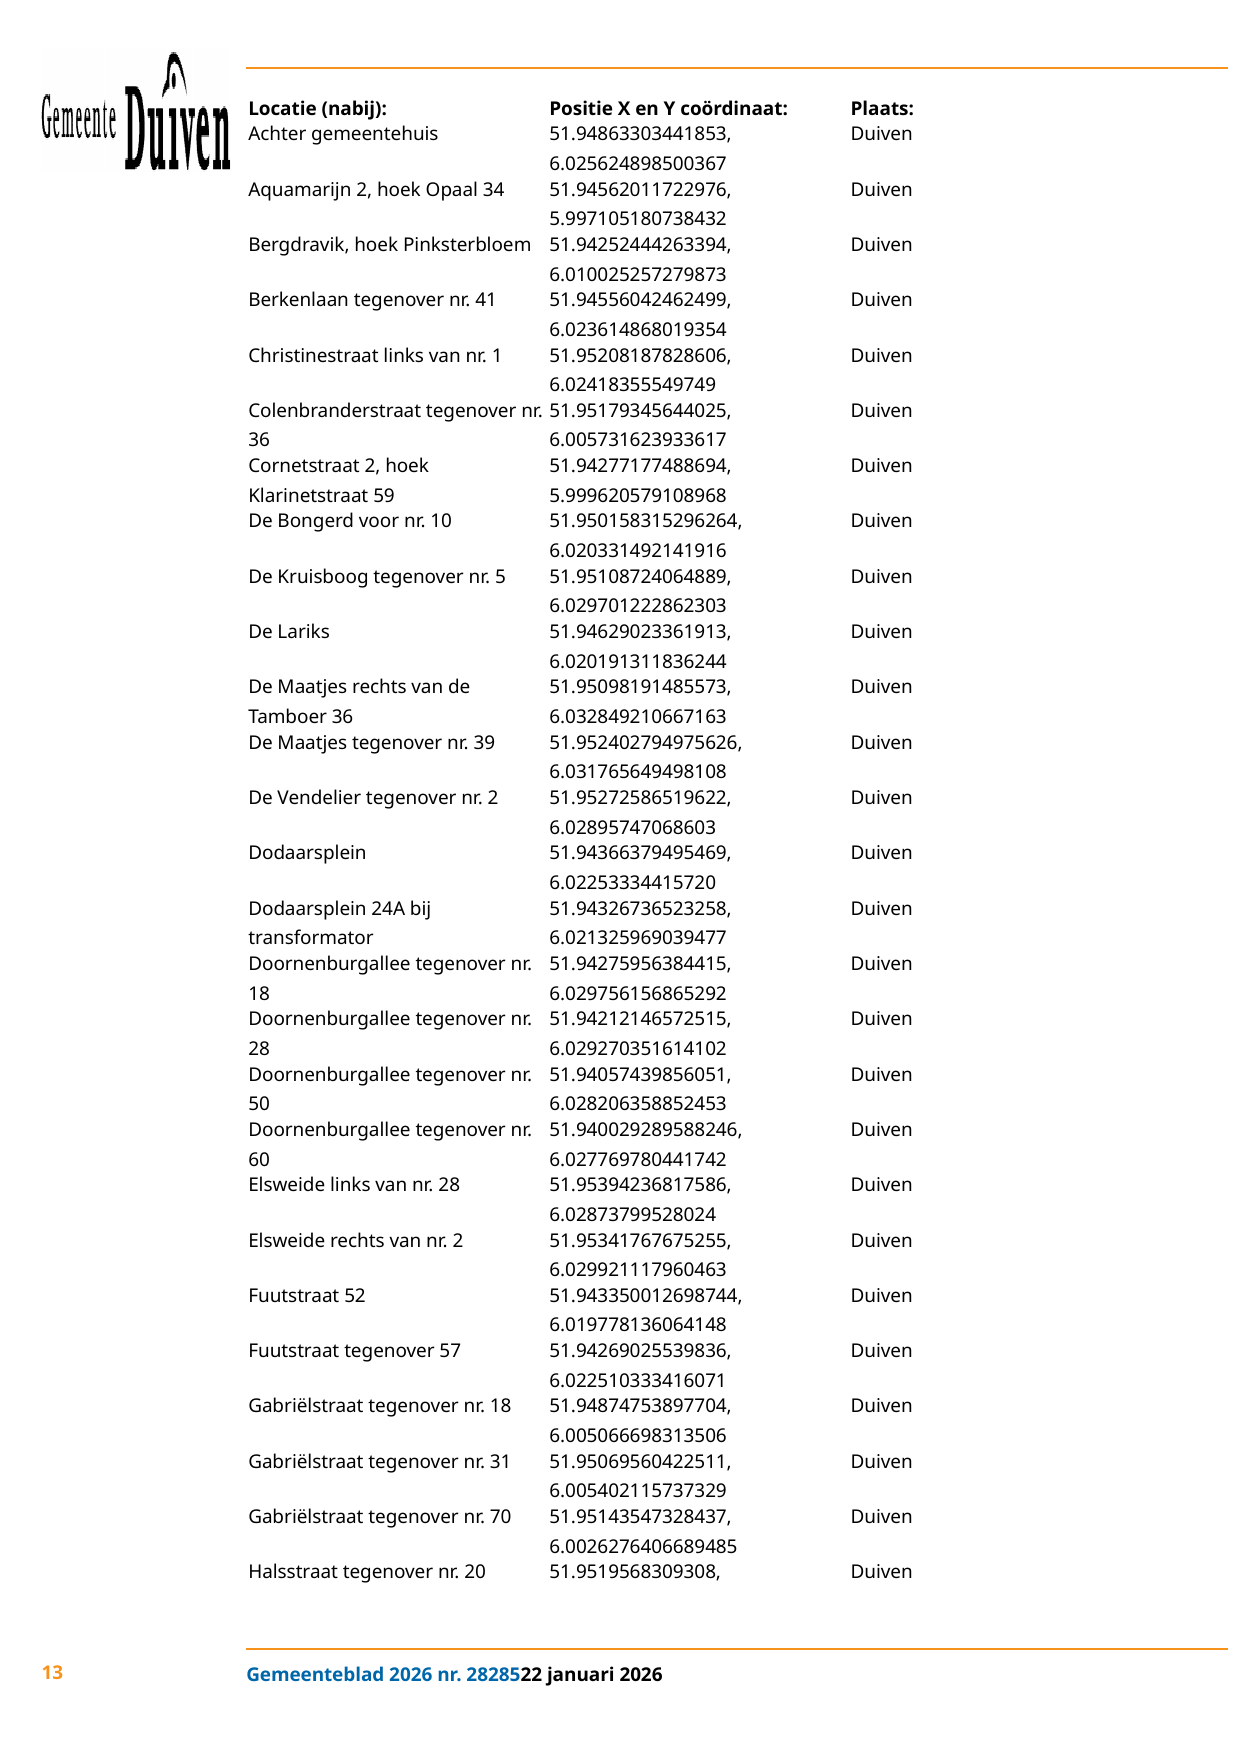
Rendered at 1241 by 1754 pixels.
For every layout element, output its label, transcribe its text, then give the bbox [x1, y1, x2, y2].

table_cell Duiven [850, 342, 1152, 397]
table_cell 51.94275956384415, 6.029756156865292 [549, 950, 850, 1006]
table_cell 51.95098191485573, 6.032849210667163 [549, 674, 850, 729]
table_header Locatie (nabij): [248, 95, 549, 121]
table_cell Gabriëlstraat tegenover nr. 70 [248, 1503, 549, 1559]
table_cell De Lariks [248, 618, 549, 674]
table_cell Dodaarsplein [248, 840, 549, 895]
table_cell Duiven [850, 950, 1152, 1006]
table_cell Doornenburgallee tegenover nr. 28 [248, 1006, 549, 1061]
table_cell Duiven [850, 674, 1152, 729]
table_cell Duiven [850, 618, 1152, 674]
table_cell Elsweide links van nr. 28 [248, 1171, 549, 1227]
table_header Positie X en Y coördinaat: [549, 95, 850, 121]
table_cell 51.94252444263394, 6.010025257279873 [549, 231, 850, 286]
table_cell Duiven [850, 397, 1152, 452]
table_cell 51.952402794975626, 6.031765649498108 [549, 729, 850, 784]
table_cell Duiven [850, 1061, 1152, 1116]
table_cell 51.95394236817586, 6.02873799528024 [549, 1171, 850, 1227]
table_cell De Maatjes tegenover nr. 39 [248, 729, 549, 784]
table_cell Duiven [850, 1116, 1152, 1171]
table_cell 51.940029289588246, 6.027769780441742 [549, 1116, 850, 1171]
table_cell Duiven [850, 784, 1152, 839]
table_cell Gabriëlstraat tegenover nr. 18 [248, 1393, 549, 1448]
table_cell Duiven [850, 1559, 1152, 1584]
table_cell Duiven [850, 286, 1152, 342]
table_cell Duiven [850, 1338, 1152, 1393]
table_cell 51.95272586519622, 6.02895747068603 [549, 784, 850, 839]
table_cell Colenbranderstraat tegenover nr. 36 [248, 397, 549, 452]
table_cell Duiven [850, 1503, 1152, 1559]
table_header Plaats: [850, 95, 1152, 121]
table_cell 51.94057439856051, 6.028206358852453 [549, 1061, 850, 1116]
table_cell Bergdravik, hoek Pinksterbloem [248, 231, 549, 286]
table_cell Duiven [850, 453, 1152, 508]
table_cell Duiven [850, 176, 1152, 231]
table_cell 51.94277177488694, 5.999620579108968 [549, 453, 850, 508]
table_cell Halsstraat tegenover nr. 20 [248, 1559, 549, 1584]
table_cell Duiven [850, 840, 1152, 895]
table_cell Duiven [850, 231, 1152, 286]
table_cell 51.95341767675255, 6.029921117960463 [549, 1227, 850, 1282]
table_cell 51.95208187828606, 6.02418355549749 [549, 342, 850, 397]
table_cell 51.943350012698744, 6.019778136064148 [549, 1282, 850, 1337]
table_cell Doornenburgallee tegenover nr. 60 [248, 1116, 549, 1171]
table_cell 51.94269025539836, 6.022510333416071 [549, 1338, 850, 1393]
table_cell Duiven [850, 563, 1152, 618]
table_cell Duiven [850, 121, 1152, 176]
table_cell 51.94629023361913, 6.020191311836244 [549, 618, 850, 674]
table_cell Fuutstraat 52 [248, 1282, 549, 1337]
table_cell Aquamarijn 2, hoek Opaal 34 [248, 176, 549, 231]
table_cell De Bongerd voor nr. 10 [248, 508, 549, 563]
table_cell 51.9519568309308, [549, 1559, 850, 1584]
table_cell 51.94326736523258, 6.021325969039477 [549, 895, 850, 950]
table_cell 51.95108724064889, 6.029701222862303 [549, 563, 850, 618]
table_cell Duiven [850, 508, 1152, 563]
table_cell 51.95143547328437, 6.0026276406689485 [549, 1503, 850, 1559]
table_cell Doornenburgallee tegenover nr. 18 [248, 950, 549, 1006]
table_cell De Vendelier tegenover nr. 2 [248, 784, 549, 839]
table_cell Elsweide rechts van nr. 2 [248, 1227, 549, 1282]
table_cell Gabriëlstraat tegenover nr. 31 [248, 1448, 549, 1503]
table_cell 51.950158315296264, 6.020331492141916 [549, 508, 850, 563]
table_cell 51.94556042462499, 6.023614868019354 [549, 286, 850, 342]
table_cell Achter gemeentehuis [248, 121, 549, 176]
table_cell Cornetstraat 2, hoek Klarinetstraat 59 [248, 453, 549, 508]
table_cell Duiven [850, 729, 1152, 784]
table_cell 51.94212146572515, 6.029270351614102 [549, 1006, 850, 1061]
table_cell Duiven [850, 1282, 1152, 1337]
table_cell De Maatjes rechts van de Tamboer 36 [248, 674, 549, 729]
table_cell De Kruisboog tegenover nr. 5 [248, 563, 549, 618]
table_cell 51.94366379495469, 6.02253334415720 [549, 840, 850, 895]
table_cell Duiven [850, 1227, 1152, 1282]
table_cell 51.94863303441853, 6.025624898500367 [549, 121, 850, 176]
table_cell Doornenburgallee tegenover nr. 50 [248, 1061, 549, 1116]
table_cell 51.94562011722976, 5.997105180738432 [549, 176, 850, 231]
table_cell Duiven [850, 1448, 1152, 1503]
table_cell Duiven [850, 1393, 1152, 1448]
table_cell Dodaarsplein 24A bij transformator [248, 895, 549, 950]
table_cell Christinestraat links van nr. 1 [248, 342, 549, 397]
table_cell Duiven [850, 895, 1152, 950]
table_cell Duiven [850, 1171, 1152, 1227]
table_cell Berkenlaan tegenover nr. 41 [248, 286, 549, 342]
picture [41, 47, 231, 172]
table_cell 51.95069560422511, 6.005402115737329 [549, 1448, 850, 1503]
table_cell 51.95179345644025, 6.005731623933617 [549, 397, 850, 452]
table_cell 51.94874753897704, 6.005066698313506 [549, 1393, 850, 1448]
table_cell Duiven [850, 1006, 1152, 1061]
table_cell Fuutstraat tegenover 57 [248, 1338, 549, 1393]
